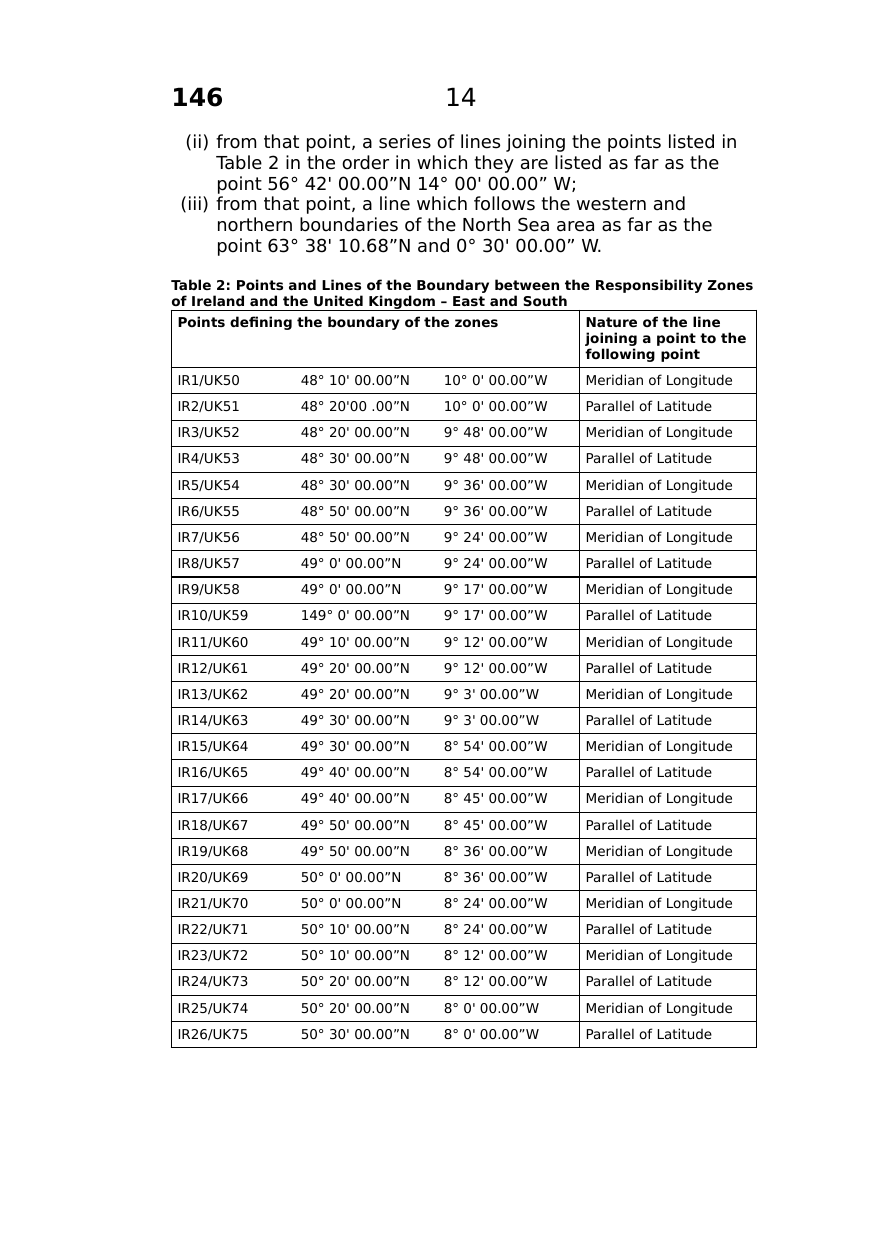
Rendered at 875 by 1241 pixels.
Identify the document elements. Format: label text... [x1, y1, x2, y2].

text (ii) from that point, a series of lines joining the points listed in Table 2 in the order in which they are listed as far as the point 56° 42' 00.00”N 14° 00' 00.00” W; [171, 132, 756, 194]
table_cell IR3/UK52 [172, 421, 294, 446]
table_cell 9° 12' 00.00”W [438, 656, 579, 681]
table_cell 49° 0' 00.00”N [295, 578, 438, 602]
table_cell 8° 12' 00.00”W [438, 944, 579, 968]
table_cell Meridian of Longitude [580, 734, 756, 759]
table_cell 49° 10' 00.00”N [295, 630, 438, 655]
table_cell 48° 20'00 .00”N [295, 394, 438, 419]
table_cell Meridian of Longitude [580, 368, 756, 393]
table_cell Meridian of Longitude [580, 891, 756, 916]
table_cell 8° 45' 00.00”W [438, 787, 579, 812]
table_cell 9° 12' 00.00”W [438, 630, 579, 655]
table_cell 49° 30' 00.00”N [295, 708, 438, 733]
table_cell IR18/UK67 [172, 813, 294, 838]
table_cell 49° 30' 00.00”N [295, 734, 438, 759]
table_cell Meridian of Longitude [580, 578, 756, 602]
table_cell Parallel of Latitude [580, 394, 756, 419]
table_cell 8° 54' 00.00”W [438, 760, 579, 786]
table_cell 9° 3' 00.00”W [438, 708, 579, 733]
table_cell 48° 30' 00.00”N [295, 473, 438, 498]
table_cell 48° 10' 00.00”N [295, 368, 438, 393]
table_cell IR5/UK54 [172, 473, 294, 498]
table_cell Parallel of Latitude [580, 708, 756, 733]
table_cell 8° 36' 00.00”W [438, 865, 579, 890]
table_cell 48° 50' 00.00”N [295, 499, 438, 524]
table_cell 8° 0' 00.00”W [438, 996, 579, 1021]
table_cell 10° 0' 00.00”W [438, 394, 579, 419]
table_cell 50° 20' 00.00”N [295, 970, 438, 995]
text (iii) from that point, a line which follows the western and northern boundaries of the North Sea area as far as the point 63° 38' 10.68”N and 0° 30' 00.00” W. [171, 194, 756, 256]
table_header Table 2: Points and Lines of the Boundary between the Responsibility Zones of Ireland and the United Kingdom – East and South [171, 278, 756, 309]
table_cell Parallel of Latitude [580, 760, 756, 786]
table_cell 49° 0' 00.00”N [295, 551, 438, 576]
table_cell Meridian of Longitude [580, 787, 756, 812]
table_cell 8° 24' 00.00”W [438, 891, 579, 916]
table_cell 48° 30' 00.00”N [295, 447, 438, 472]
table_cell Meridian of Longitude [580, 682, 756, 707]
table_cell 9° 36' 00.00”W [438, 473, 579, 498]
table_cell IR7/UK56 [172, 525, 294, 550]
table_cell 8° 12' 00.00”W [438, 970, 579, 995]
table_cell 10° 0' 00.00”W [438, 368, 579, 393]
table_cell 9° 36' 00.00”W [438, 499, 579, 524]
table_cell 9° 17' 00.00”W [438, 578, 579, 602]
table_cell IR8/UK57 [172, 551, 294, 576]
table_cell IR22/UK71 [172, 917, 294, 942]
table_cell 49° 40' 00.00”N [295, 787, 438, 812]
table_cell 8° 24' 00.00”W [438, 917, 579, 942]
table_cell 8° 45' 00.00”W [438, 813, 579, 838]
table_cell IR6/UK55 [172, 499, 294, 524]
table_cell 49° 20' 00.00”N [295, 682, 438, 707]
table_cell 9° 24' 00.00”W [438, 551, 579, 576]
table_cell 8° 36' 00.00”W [438, 839, 579, 864]
table_cell 50° 10' 00.00”N [295, 944, 438, 968]
table_cell Parallel of Latitude [580, 813, 756, 838]
table_cell IR12/UK61 [172, 656, 294, 681]
table_cell Meridian of Longitude [580, 525, 756, 550]
table_cell Meridian of Longitude [580, 996, 756, 1021]
table_cell Parallel of Latitude [580, 917, 756, 942]
table_cell IR16/UK65 [172, 760, 294, 786]
table_cell 9° 48' 00.00”W [438, 421, 579, 446]
table_cell IR23/UK72 [172, 944, 294, 968]
table_cell Parallel of Latitude [580, 656, 756, 681]
table_cell IR25/UK74 [172, 996, 294, 1021]
table_cell 9° 24' 00.00”W [438, 525, 579, 550]
table_cell 8° 54' 00.00”W [438, 734, 579, 759]
table_cell 49° 50' 00.00”N [295, 839, 438, 864]
table_cell IR19/UK68 [172, 839, 294, 864]
table_cell 9° 3' 00.00”W [438, 682, 579, 707]
table_cell 48° 50' 00.00”N [295, 525, 438, 550]
table_cell Meridian of Longitude [580, 944, 756, 968]
table_cell IR9/UK58 [172, 578, 294, 602]
table_cell Parallel of Latitude [580, 604, 756, 629]
table_cell IR14/UK63 [172, 708, 294, 733]
table_cell IR1/UK50 [172, 368, 294, 393]
table_cell Parallel of Latitude [580, 447, 756, 472]
table_cell IR10/UK59 [172, 604, 294, 629]
table_cell IR21/UK70 [172, 891, 294, 916]
table_cell 50° 30' 00.00”N [295, 1022, 438, 1047]
table_cell Parallel of Latitude [580, 1022, 756, 1047]
table_cell 9° 48' 00.00”W [438, 447, 579, 472]
table_cell Meridian of Longitude [580, 630, 756, 655]
table_cell 149° 0' 00.00”N [295, 604, 438, 629]
table_cell Meridian of Longitude [580, 839, 756, 864]
table_cell IR2/UK51 [172, 394, 294, 419]
table_cell IR15/UK64 [172, 734, 294, 759]
table_cell IR20/UK69 [172, 865, 294, 890]
table_cell Parallel of Latitude [580, 499, 756, 524]
table_cell IR26/UK75 [172, 1022, 294, 1047]
table_cell IR17/UK66 [172, 787, 294, 812]
table_cell IR24/UK73 [172, 970, 294, 995]
table_cell IR4/UK53 [172, 447, 294, 472]
table_cell 8° 0' 00.00”W [438, 1022, 579, 1047]
table_cell IR11/UK60 [172, 630, 294, 655]
table_cell 50° 0' 00.00”N [295, 891, 438, 916]
table_cell 50° 20' 00.00”N [295, 996, 438, 1021]
table_cell 50° 10' 00.00”N [295, 917, 438, 942]
table_cell 9° 17' 00.00”W [438, 604, 579, 629]
table_cell Meridian of Longitude [580, 473, 756, 498]
table_cell 50° 0' 00.00”N [295, 865, 438, 890]
table_cell Parallel of Latitude [580, 551, 756, 576]
table_cell 49° 40' 00.00”N [295, 760, 438, 786]
table_cell 49° 20' 00.00”N [295, 656, 438, 681]
table_cell Points defining the boundary of the zones [172, 311, 579, 367]
table_cell Parallel of Latitude [580, 970, 756, 995]
table_cell 49° 50' 00.00”N [295, 813, 438, 838]
table_cell 48° 20' 00.00”N [295, 421, 438, 446]
table_cell Parallel of Latitude [580, 865, 756, 890]
table_cell IR13/UK62 [172, 682, 294, 707]
table_cell Meridian of Longitude [580, 421, 756, 446]
table_cell Nature of the line joining a point to the following point [580, 311, 756, 367]
